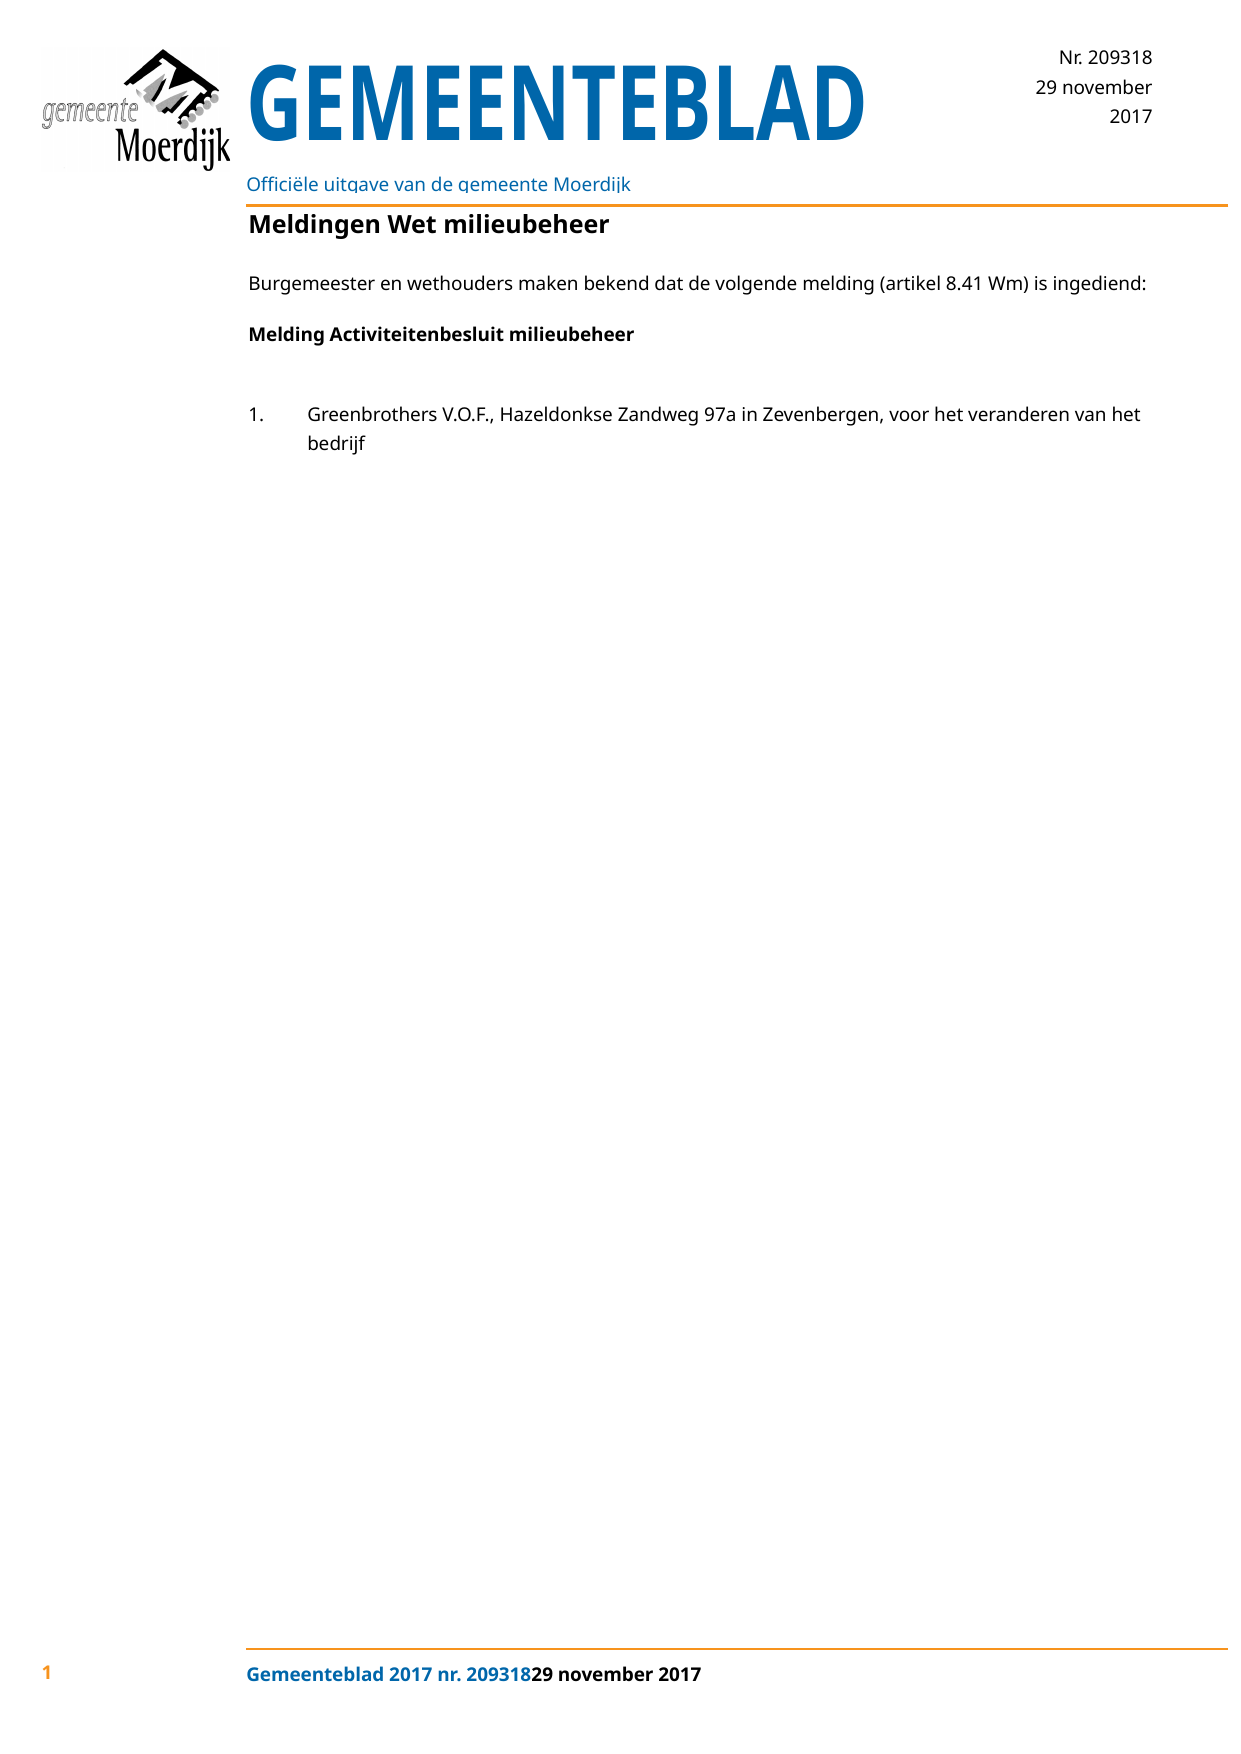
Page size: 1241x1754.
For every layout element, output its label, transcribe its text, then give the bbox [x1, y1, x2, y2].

text Burgemeester en wethouders maken bekend dat de volgende melding (artikel 8.41 Wm) is ingediend: [248, 270, 1152, 296]
list Greenbrothers V.O.F., Hazeldonkse Zandweg 97a in Zevenbergen, voor het veranderen van het bedrijf [248, 401, 1152, 456]
picture [41, 47, 231, 172]
text Melding Activiteitenbesluit milieubeheer [248, 321, 1152, 346]
text Meldingen Wet milieubeheer [248, 207, 1152, 241]
